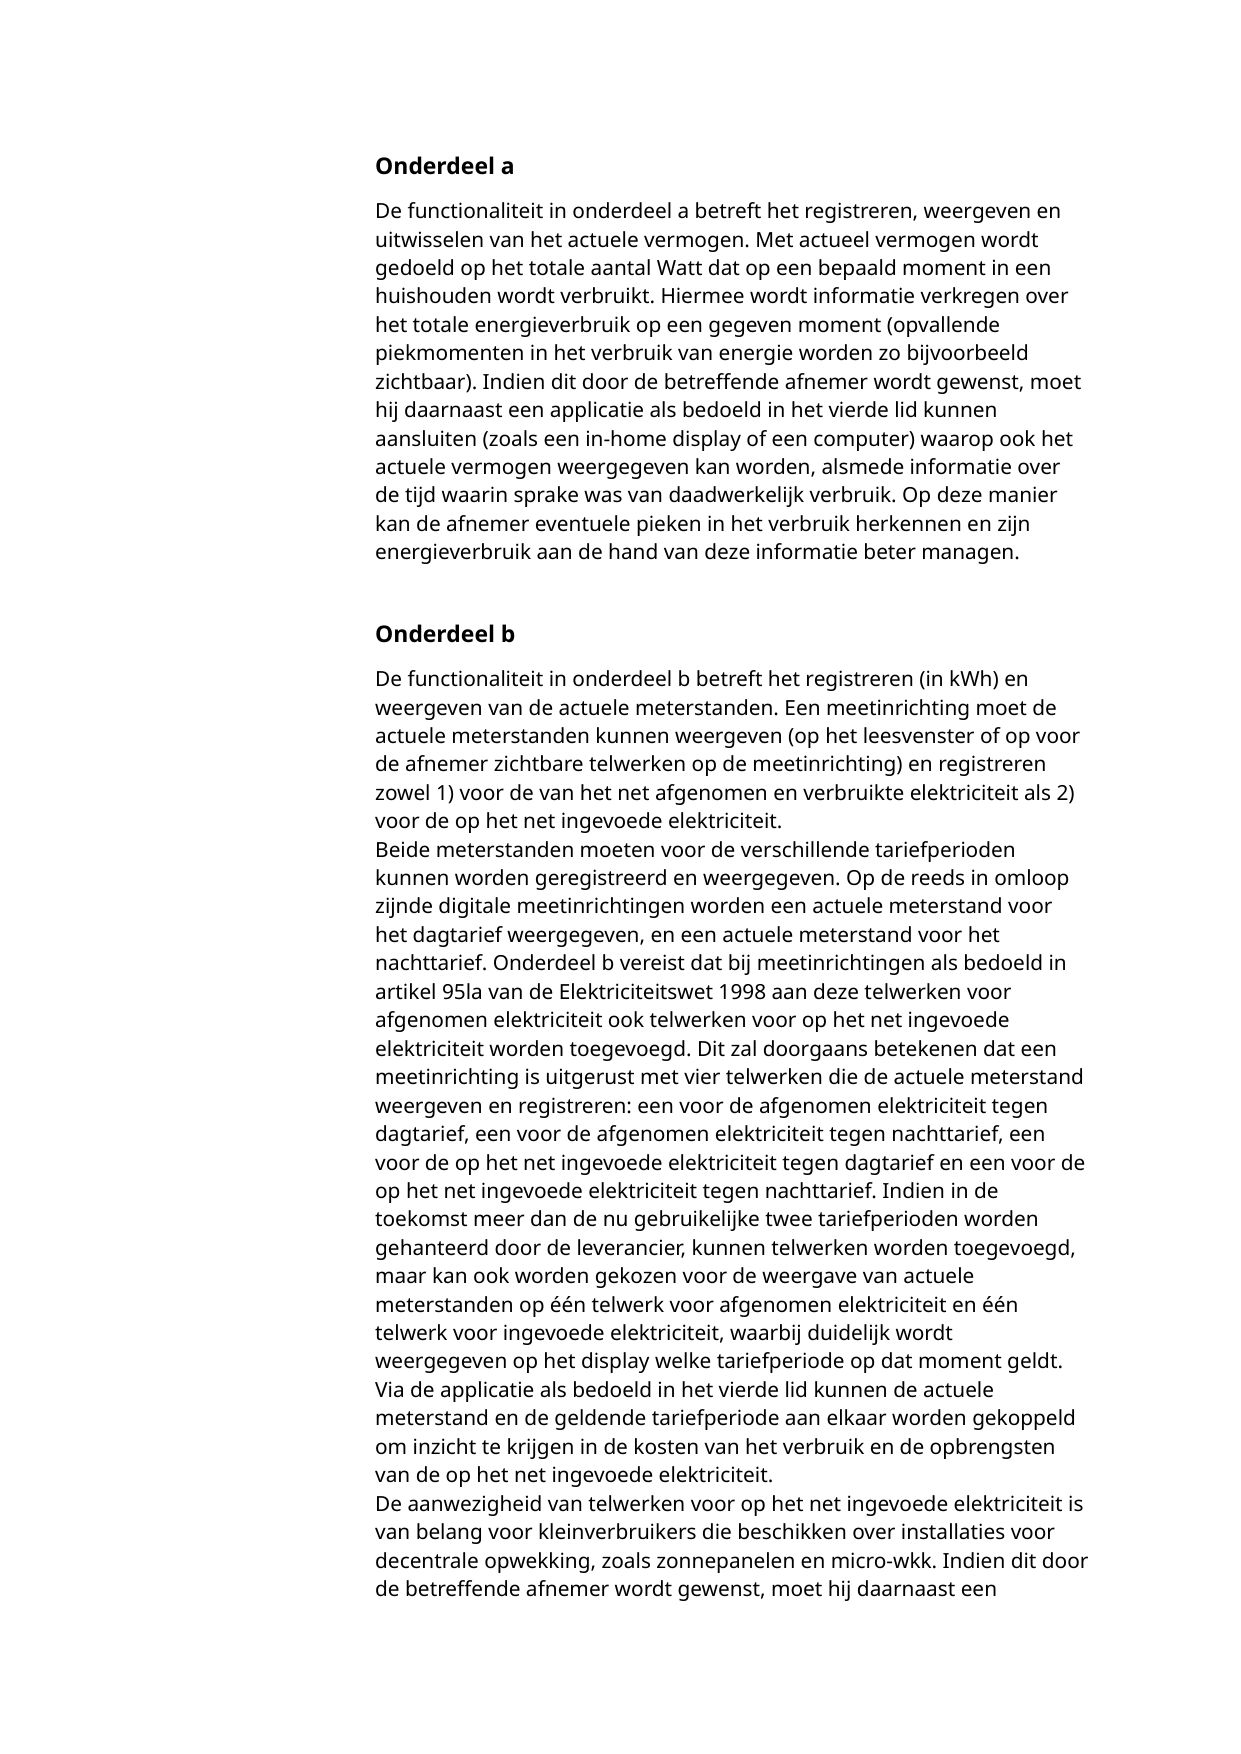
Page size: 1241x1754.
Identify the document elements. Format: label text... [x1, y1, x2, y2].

text Beide meterstanden moeten voor de verschillende tariefperioden kunnen worden geregistreerd en weergegeven. Op de reeds in omloop zijnde digitale meetinrichtingen worden een actuele meterstand voor het dagtarief weergegeven, en een actuele meterstand voor het nachttarief. Onderdeel b vereist dat bij meetinrichtingen als bedoeld in artikel 95la van de Elektriciteitswet 1998 aan deze telwerken voor afgenomen elektriciteit ook telwerken voor op het net ingevoede elektriciteit worden toegevoegd. Dit zal doorgaans betekenen dat een meetinrichting is uitgerust met vier telwerken die de actuele meterstand weergeven en registreren: een voor de afgenomen elektriciteit tegen dagtarief, een voor de afgenomen elektriciteit tegen nachttarief, een voor de op het net ingevoede elektriciteit tegen dagtarief en een voor de op het net ingevoede elektriciteit tegen nachttarief. Indien in de toekomst meer dan de nu gebruikelijke twee tariefperioden worden gehanteerd door de leverancier, kunnen telwerken worden toegevoegd, maar kan ook worden gekozen voor de weergave van actuele meterstanden op één telwerk voor afgenomen elektriciteit en één telwerk voor ingevoede elektriciteit, waarbij duidelijk wordt weergegeven op het display welke tariefperiode op dat moment geldt. Via de applicatie als bedoeld in het vierde lid kunnen de actuele meterstand en de geldende tariefperiode aan elkaar worden gekoppeld om inzicht te krijgen in de kosten van het verbruik en de opbrengsten van de op het net ingevoede elektriciteit. [375, 835, 1090, 1489]
text De functionaliteit in onderdeel a betreft het registreren, weergeven en uitwisselen van het actuele vermogen. Met actueel vermogen wordt gedoeld op het totale aantal Watt dat op een bepaald moment in een huishouden wordt verbruikt. Hiermee wordt informatie verkregen over het totale energieverbruik op een gegeven moment (opvallende piekmomenten in het verbruik van energie worden zo bijvoorbeeld zichtbaar). Indien dit door de betreffende afnemer wordt gewenst, moet hij daarnaast een applicatie als bedoeld in het vierde lid kunnen aansluiten (zoals een in-home display of een computer) waarop ook het actuele vermogen weergegeven kan worden, alsmede informatie over de tijd waarin sprake was van daadwerkelijk verbruik. Op deze manier kan de afnemer eventuele pieken in het verbruik herkennen en zijn energieverbruik aan de hand van deze informatie beter managen. [375, 196, 1090, 566]
subtitle Onderdeel b [375, 618, 1090, 649]
text De functionaliteit in onderdeel b betreft het registreren (in kWh) en weergeven van de actuele meterstanden. Een meetinrichting moet de actuele meterstanden kunnen weergeven (op het leesvenster of op voor de afnemer zichtbare telwerken op de meetinrichting) en registreren zowel 1) voor de van het net afgenomen en verbruikte elektriciteit als 2) voor de op het net ingevoede elektriciteit. [375, 664, 1090, 835]
text De aanwezigheid van telwerken voor op het net ingevoede elektriciteit is van belang voor kleinverbruikers die beschikken over installaties voor decentrale opwekking, zoals zonnepanelen en micro-wkk. Indien dit door de betreffende afnemer wordt gewenst, moet hij daarnaast een [375, 1489, 1090, 1603]
subtitle Onderdeel a [375, 150, 1090, 181]
